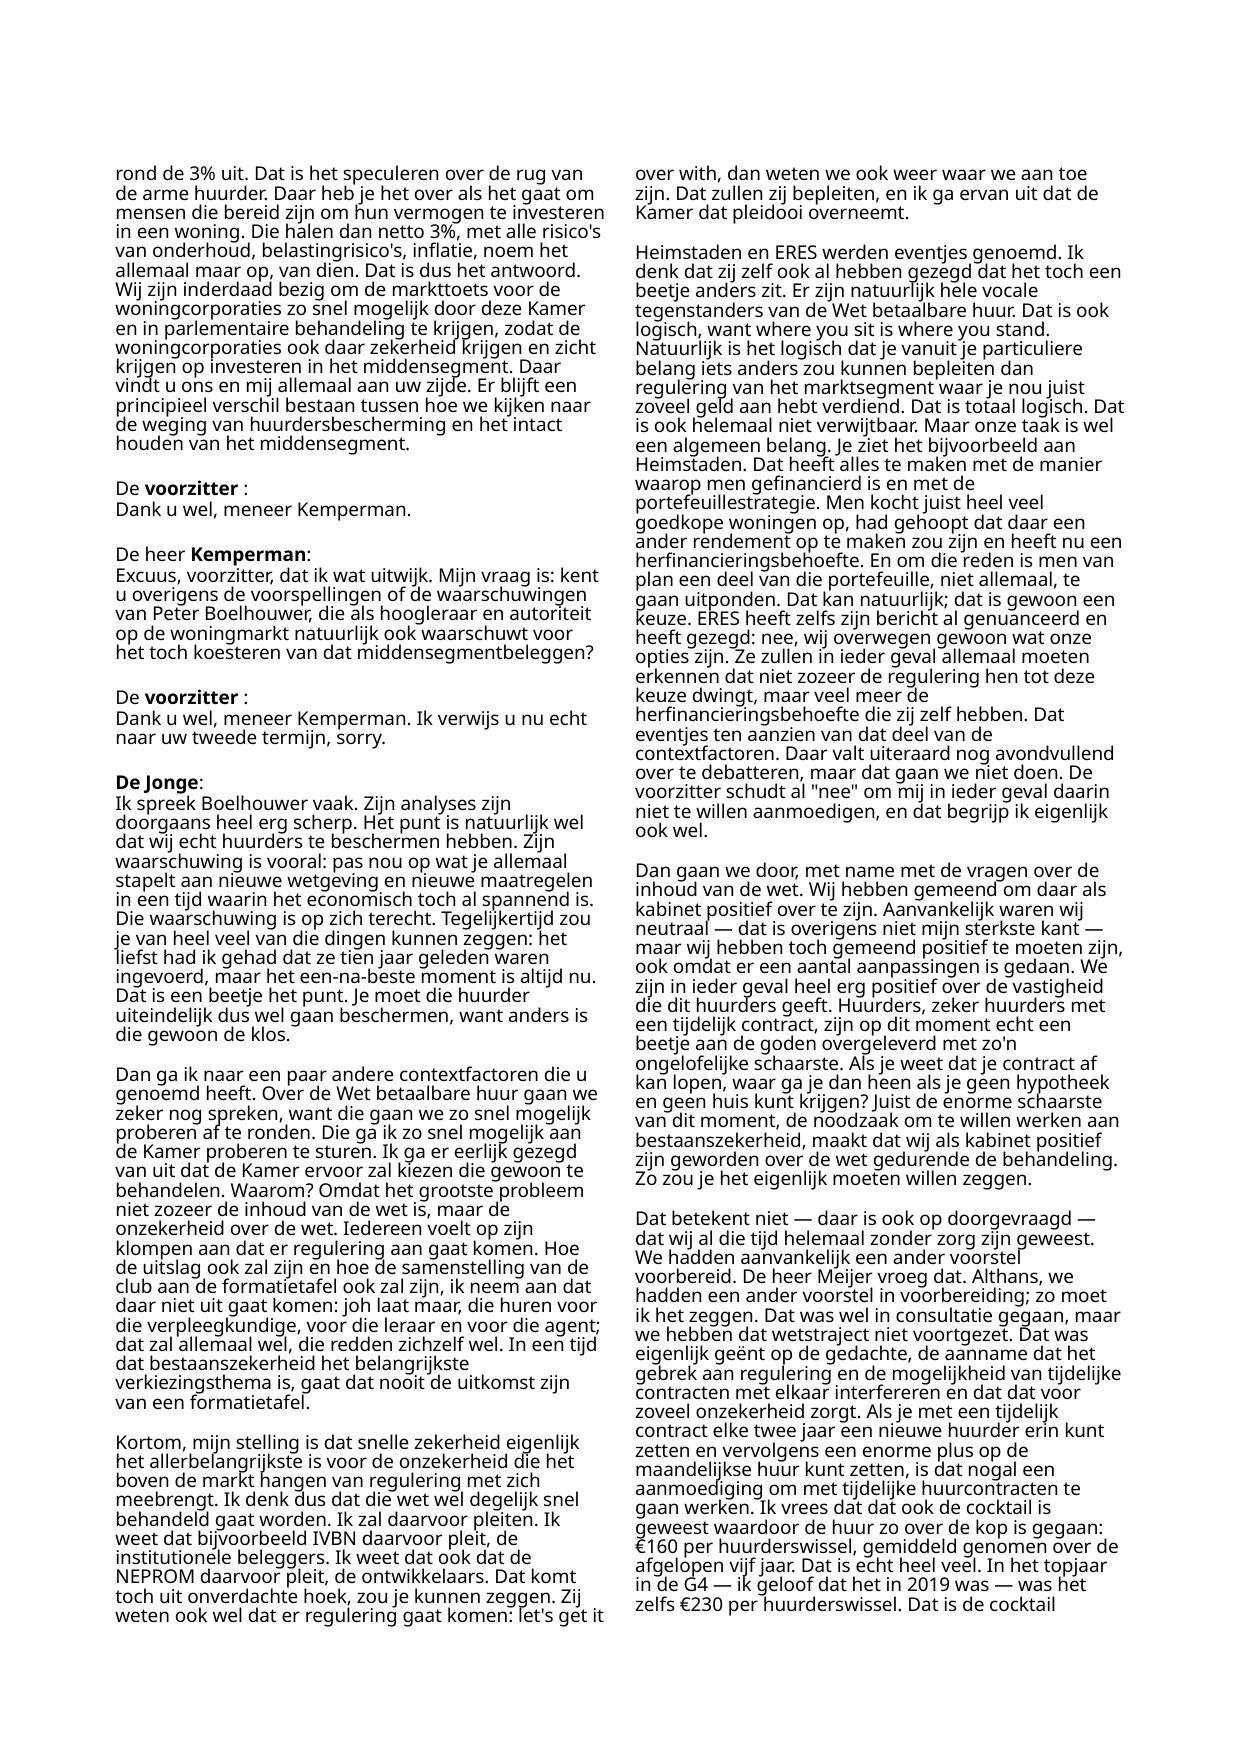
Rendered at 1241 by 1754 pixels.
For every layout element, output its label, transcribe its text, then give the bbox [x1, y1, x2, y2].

text Kortom, mijn stelling is dat snelle zekerheid eigenlijk het allerbelangrijkste is voor de onzekerheid die het boven de markt hangen van regulering met zich meebrengt. Ik denk dus dat die wet wel degelijk snel behandeld gaat worden. Ik zal daarvoor pleiten. Ik weet dat bijvoorbeeld IVBN daarvoor pleit, de institutionele beleggers. Ik weet dat ook dat de NEPROM daarvoor pleit, de ontwikkelaars. Dat komt toch uit onverdachte hoek, zou je kunnen zeggen. Zij weten ook wel dat er regulering gaat komen: let's get it [115, 1434, 605, 1626]
text rond de 3% uit. Dat is het speculeren over de rug van de arme huurder. Daar heb je het over als het gaat om mensen die bereid zijn om hun vermogen te investeren in een woning. Die halen dan netto 3%, met alle risico's van onderhoud, belastingrisico's, inflatie, noem het allemaal maar op, van dien. Dat is dus het antwoord. Wij zijn inderdaad bezig om de markttoets voor de woningcorporaties zo snel mogelijk door deze Kamer en in parlementaire behandeling te krijgen, zodat de woningcorporaties ook daar zekerheid krijgen en zicht krijgen op investeren in het middensegment. Daar vindt u ons en mij allemaal aan uw zijde. Er blijft een principieel verschil bestaan tussen hoe we kijken naar de weging van huurdersbescherming en het intact houden van het middensegment. [115, 165, 605, 454]
text Dan ga ik naar een paar andere contextfactoren die u genoemd heeft. Over de Wet betaalbare huur gaan we zeker nog spreken, want die gaan we zo snel mogelijk proberen af te ronden. Die ga ik zo snel mogelijk aan de Kamer proberen te sturen. Ik ga er eerlijk gezegd van uit dat de Kamer ervoor zal kiezen die gewoon te behandelen. Waarom? Omdat het grootste probleem niet zozeer de inhoud van de wet is, maar de onzekerheid over de wet. Iedereen voelt op zijn klompen aan dat er regulering aan gaat komen. Hoe de uitslag ook zal zijn en hoe de samenstelling van de club aan de formatietafel ook zal zijn, ik neem aan dat daar niet uit gaat komen: joh laat maar, die huren voor die verpleegkundige, voor die leraar en voor die agent; dat zal allemaal wel, die redden zichzelf wel. In een tijd dat bestaanszekerheid het belangrijkste verkiezingsthema is, gaat dat nooit de uitkomst zijn van een formatietafel. [115, 1066, 605, 1413]
text over with, dan weten we ook weer waar we aan toe zijn. Dat zullen zij bepleiten, en ik ga ervan uit dat de Kamer dat pleidooi overneemt. [635, 165, 1125, 223]
text De voorzitter : [115, 475, 605, 501]
text Dat betekent niet — daar is ook op doorgevraagd — dat wij al die tijd helemaal zonder zorg zijn geweest. We hadden aanvankelijk een ander voorstel voorbereid. De heer Meijer vroeg dat. Althans, we hadden een ander voorstel in voorbereiding; zo moet ik het zeggen. Dat was wel in consultatie gegaan, maar we hebben dat wetstraject niet voortgezet. Dat was eigenlijk geënt op de gedachte, de aanname dat het gebrek aan regulering en de mogelijkheid van tijdelijke contracten met elkaar interfereren en dat dat voor zoveel onzekerheid zorgt. Als je met een tijdelijk contract elke twee jaar een nieuwe huurder erin kunt zetten en vervolgens een enorme plus op de maandelijkse huur kunt zetten, is dat nogal een aanmoediging om met tijdelijke huurcontracten te gaan werken. Ik vrees dat dat ook de cocktail is geweest waardoor de huur zo over de kop is gegaan: €160 per huurderswissel, gemiddeld genomen over de afgelopen vijf jaar. Dat is echt heel veel. In het topjaar in de G4 — ik geloof dat het in 2019 was — was het zelfs €230 per huurderswissel. Dat is de cocktail [635, 1210, 1125, 1615]
text Dank u wel, meneer Kemperman. Ik verwijs u nu echt naar uw tweede termijn, sorry. [115, 710, 605, 748]
text Dank u wel, meneer Kemperman. [115, 501, 605, 520]
text Ik spreek Boelhouwer vaak. Zijn analyses zijn doorgaans heel erg scherp. Het punt is natuurlijk wel dat wij echt huurders te beschermen hebben. Zijn waarschuwing is vooral: pas nou op wat je allemaal stapelt aan nieuwe wetgeving en nieuwe maatregelen in een tijd waarin het economisch toch al spannend is. Die waarschuwing is op zich terecht. Tegelijkertijd zou je van heel veel van die dingen kunnen zeggen: het liefst had ik gehad dat ze tien jaar geleden waren ingevoerd, maar het een-na-beste moment is altijd nu. Dat is een beetje het punt. Je moet die huurder uiteindelijk dus wel gaan beschermen, want anders is die gewoon de klos. [115, 795, 605, 1045]
text Excuus, voorzitter, dat ik wat uitwijk. Mijn vraag is: kent u overigens de voorspellingen of de waarschuwingen van Peter Boelhouwer, die als hoogleraar en autoriteit op de woningmarkt natuurlijk ook waarschuwt voor het toch koesteren van dat middensegmentbeleggen? [115, 567, 605, 663]
text De heer Kemperman: [115, 541, 605, 567]
text De Jonge: [115, 769, 605, 795]
text De voorzitter : [115, 684, 605, 710]
text Dan gaan we door, met name met de vragen over de inhoud van de wet. Wij hebben gemeend om daar als kabinet positief over te zijn. Aanvankelijk waren wij neutraal — dat is overigens niet mijn sterkste kant — maar wij hebben toch gemeend positief te moeten zijn, ook omdat er een aantal aanpassingen is gedaan. We zijn in ieder geval heel erg positief over de vastigheid die dit huurders geeft. Huurders, zeker huurders met een tijdelijk contract, zijn op dit moment echt een beetje aan de goden overgeleverd met zo'n ongelofelijke schaarste. Als je weet dat je contract af kan lopen, waar ga je dan heen als je geen hypotheek en geen huis kunt krijgen? Juist de enorme schaarste van dit moment, de noodzaak om te willen werken aan bestaanszekerheid, maakt dat wij als kabinet positief zijn geworden over de wet gedurende de behandeling. Zo zou je het eigenlijk moeten willen zeggen. [635, 862, 1125, 1189]
text Heimstaden en ERES werden eventjes genoemd. Ik denk dat zij zelf ook al hebben gezegd dat het toch een beetje anders zit. Er zijn natuurlijk hele vocale tegenstanders van de Wet betaalbare huur. Dat is ook logisch, want where you sit is where you stand. Natuurlijk is het logisch dat je vanuit je particuliere belang iets anders zou kunnen bepleiten dan regulering van het marktsegment waar je nou juist zoveel geld aan hebt verdiend. Dat is totaal logisch. Dat is ook helemaal niet verwijtbaar. Maar onze taak is wel een algemeen belang. Je ziet het bijvoorbeeld aan Heimstaden. Dat heeft alles te maken met de manier waarop men gefinancierd is en met de portefeuillestrategie. Men kocht juist heel veel goedkope woningen op, had gehoopt dat daar een ander rendement op te maken zou zijn en heeft nu een herfinancieringsbehoefte. En om die reden is men van plan een deel van die portefeuille, niet allemaal, te gaan uitponden. Dat kan natuurlijk; dat is gewoon een keuze. ERES heeft zelfs zijn bericht al genuanceerd en heeft gezegd: nee, wij overwegen gewoon wat onze opties zijn. Ze zullen in ieder geval allemaal moeten erkennen dat niet zozeer de regulering hen tot deze keuze dwingt, maar veel meer de herfinancieringsbehoefte die zij zelf hebben. Dat eventjes ten aanzien van dat deel van de contextfactoren. Daar valt uiteraard nog avondvullend over te debatteren, maar dat gaan we niet doen. De voorzitter schudt al "nee" om mij in ieder geval daarin niet te willen aanmoedigen, en dat begrijp ik eigenlijk ook wel. [635, 244, 1125, 841]
